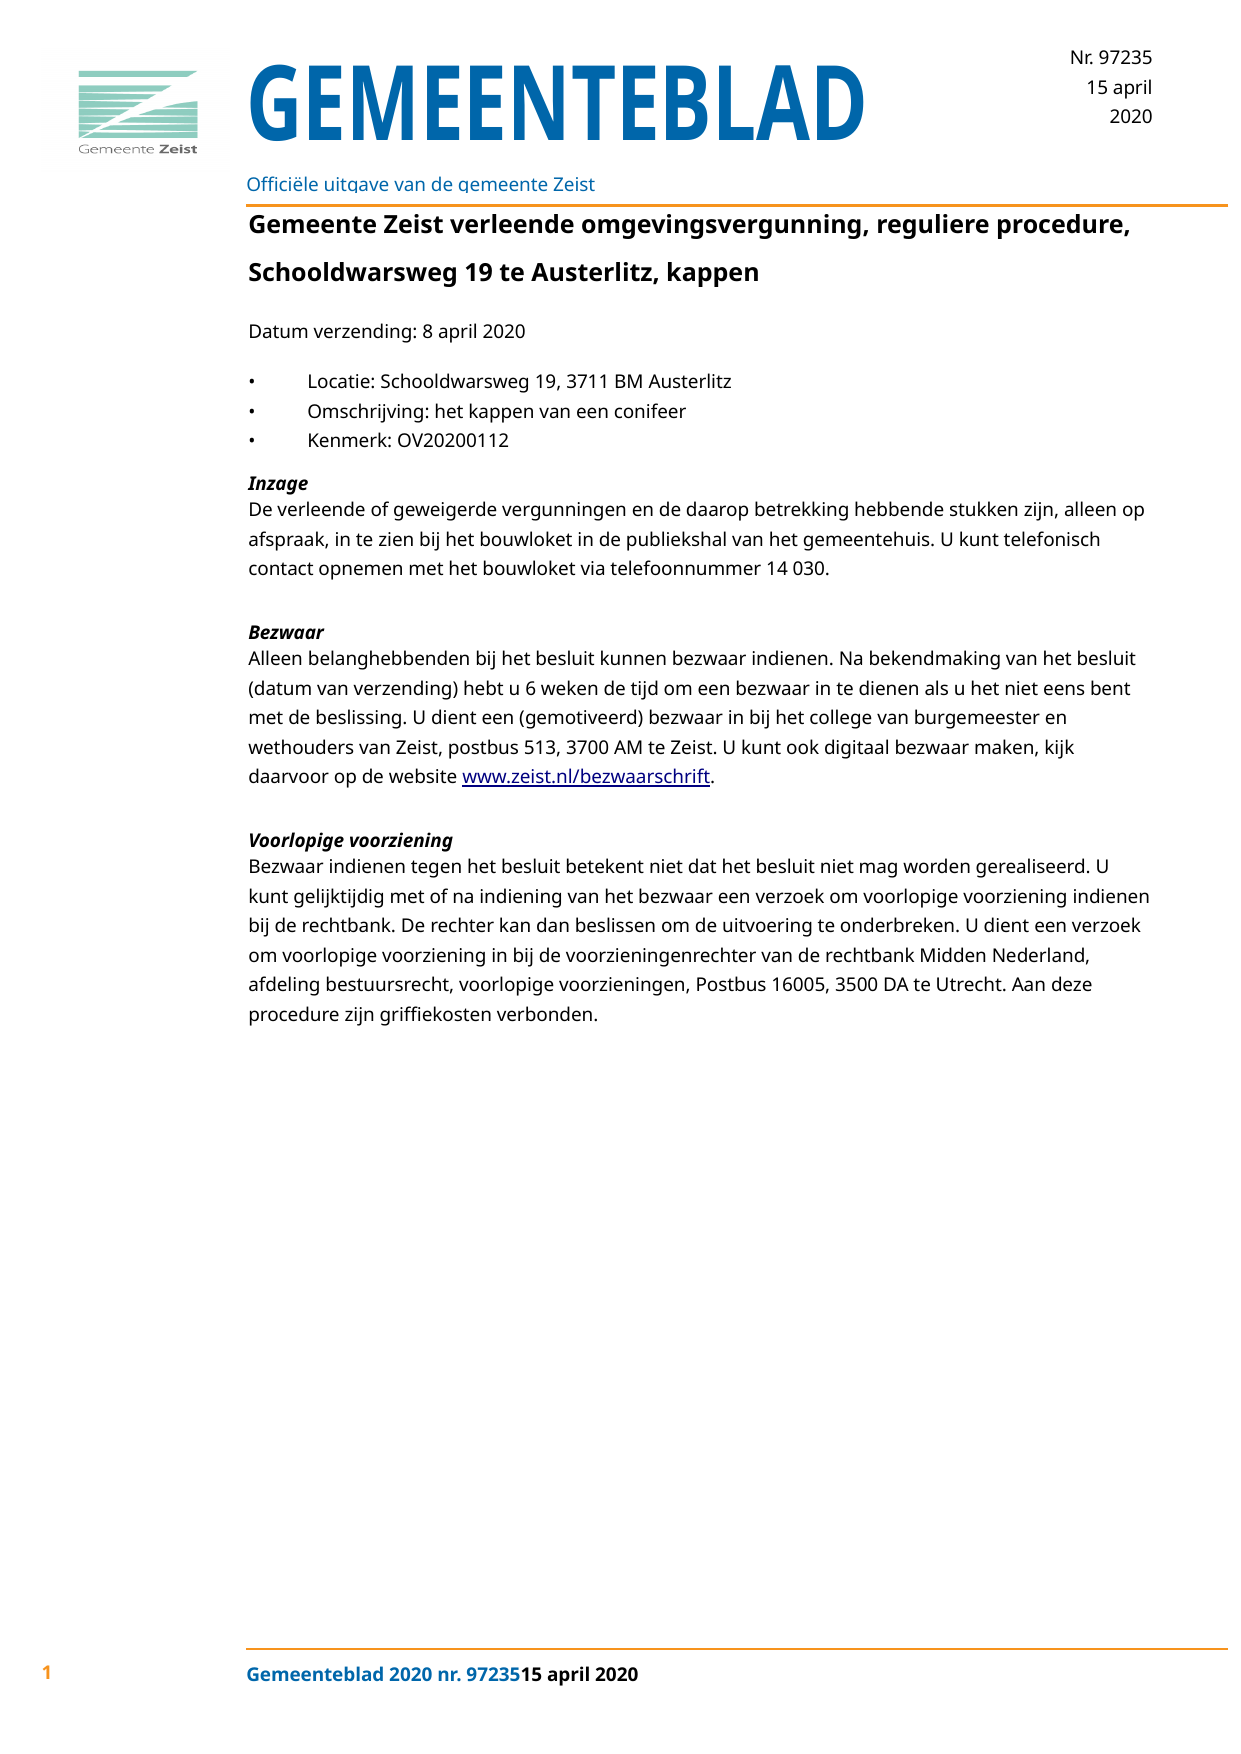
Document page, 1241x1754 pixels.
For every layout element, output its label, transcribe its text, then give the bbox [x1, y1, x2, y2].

text Datum verzending: 8 april 2020 [248, 318, 1152, 344]
text Bezwaar [248, 619, 1152, 645]
list Kenmerk: OV20200112 [248, 427, 1152, 453]
text Gemeente Zeist verleende omgevingsvergunning, reguliere procedure, Schooldwarsweg 19 te Austerlitz, kappen [248, 207, 1152, 288]
picture [41, 47, 231, 172]
text Voorlopige voorziening [248, 827, 1152, 853]
list Omschrijving: het kappen van een conifeer [248, 398, 1152, 424]
text Alleen belanghebbenden bij het besluit kunnen bezwaar indienen. Na bekendmaking van het besluit (datum van verzending) hebt u 6 weken de tijd om een bezwaar in te dienen als u het niet eens bent met de beslissing. U dient een (gemotiveerd) bezwaar in bij het college van burgemeester en wethouders van Zeist, postbus 513, 3700 AM te Zeist. U kunt ook digitaal bezwaar maken, kijk daarvoor op de website www.zeist.nl/bezwaarschrift. [248, 645, 1152, 789]
text Inzage [248, 471, 1152, 496]
text Bezwaar indienen tegen het besluit betekent niet dat het besluit niet mag worden gerealiseerd. U kunt gelijktijdig met of na indiening van het bezwaar een verzoek om voorlopige voorziening indienen bij de rechtbank. De rechter kan dan beslissen om de uitvoering te onderbreken. U dient een verzoek om voorlopige voorziening in bij de voorzieningenrechter van de rechtbank Midden Nederland, afdeling bestuursrecht, voorlopige voorzieningen, Postbus 16005, 3500 DA te Utrecht. Aan deze procedure zijn griffiekosten verbonden. [248, 853, 1152, 1027]
text De verleende of geweigerde vergunningen en de daarop betrekking hebbende stukken zijn, alleen op afspraak, in te zien bij het bouwloket in de publiekshal van het gemeentehuis. U kunt telefonisch contact opnemen met het bouwloket via telefoonnummer 14 030. [248, 496, 1152, 581]
list Locatie: Schooldwarsweg 19, 3711 BM Austerlitz [248, 368, 1152, 394]
